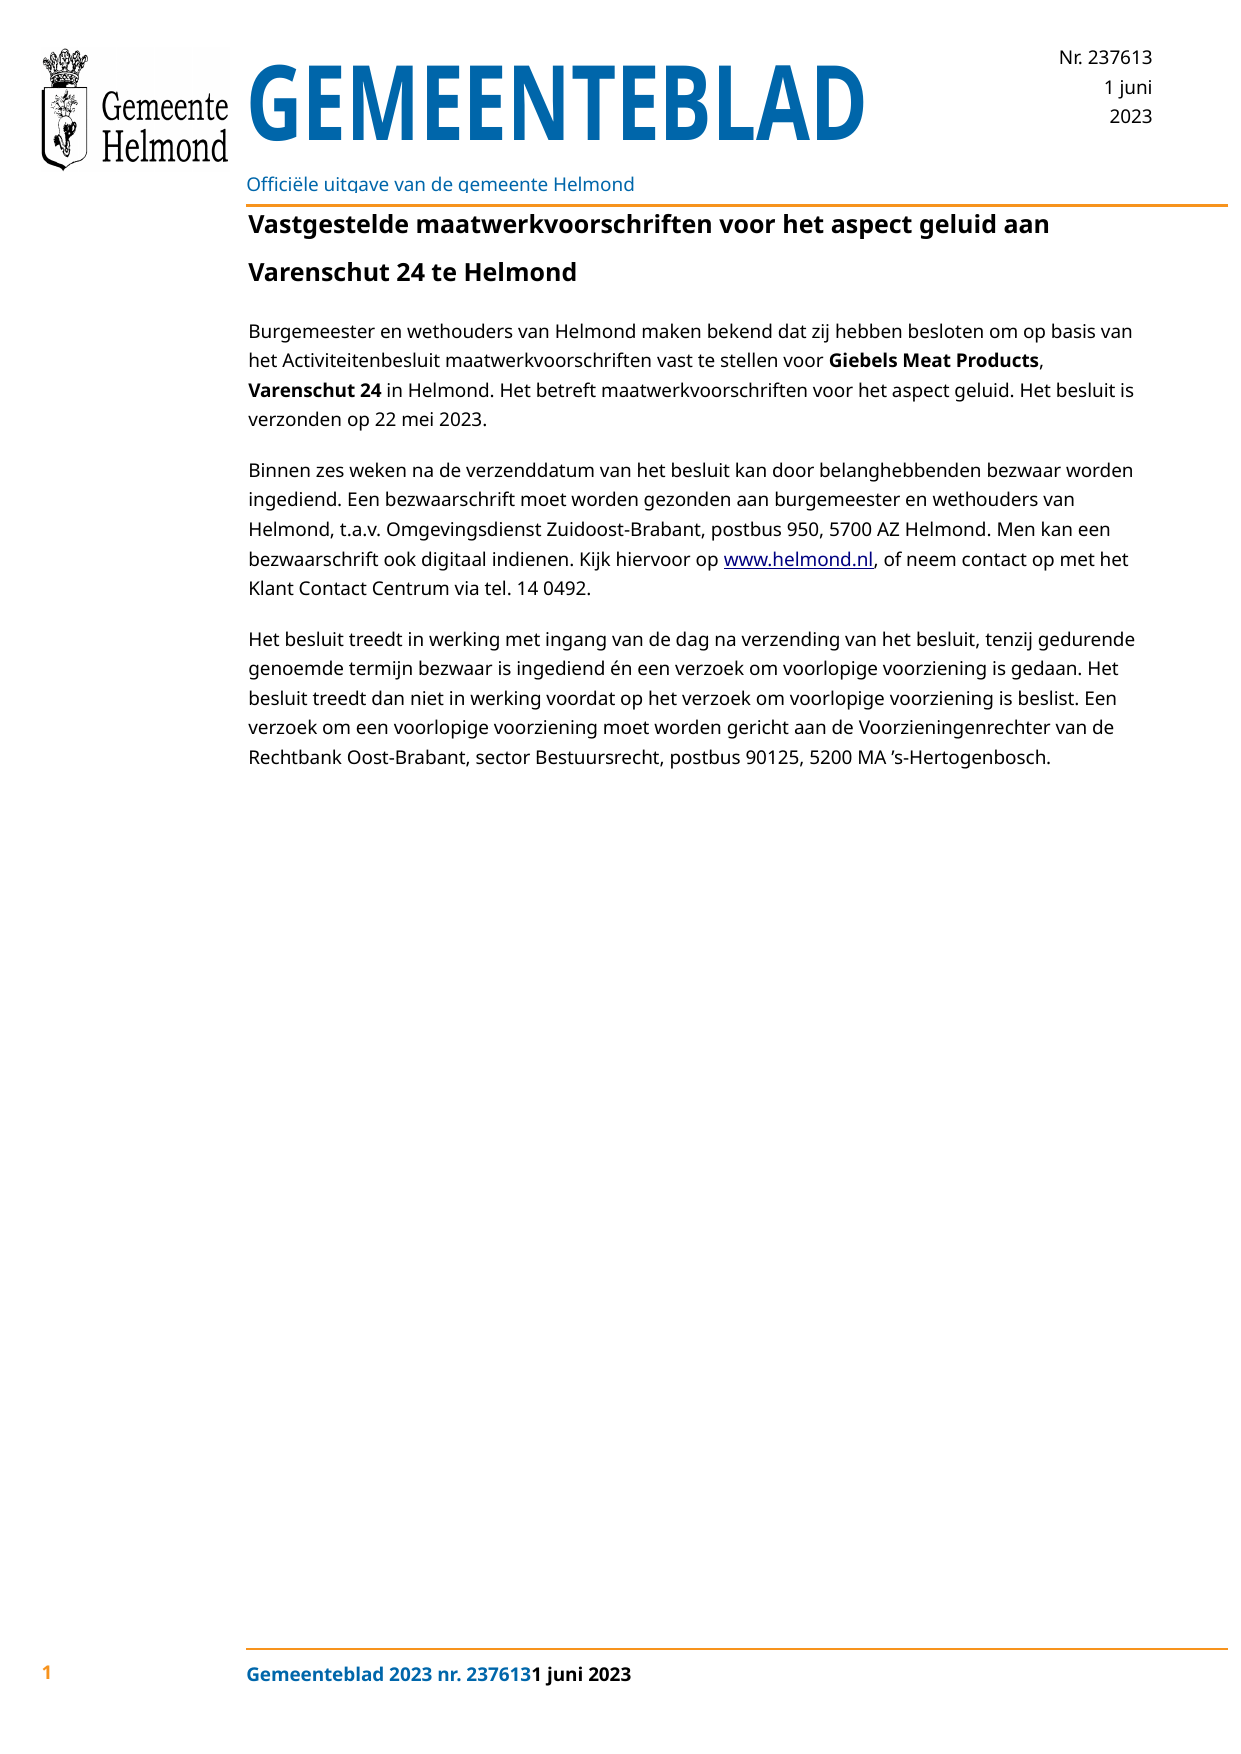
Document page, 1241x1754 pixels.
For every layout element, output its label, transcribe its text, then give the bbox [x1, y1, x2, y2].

text Het besluit treedt in werking met ingang van de dag na verzending van het besluit, tenzij gedurende genoemde termijn bezwaar is ingediend én een verzoek om voorlopige voorziening is gedaan. Het besluit treedt dan niet in werking voordat op het verzoek om voorlopige voorziening is beslist. Een verzoek om een voorlopige voorziening moet worden gericht aan de Voorzieningenrechter van de Rechtbank Oost-Brabant, sector Bestuursrecht, postbus 90125, 5200 MA ’s-Hertogenbosch. [248, 626, 1152, 770]
text Binnen zes weken na de verzenddatum van het besluit kan door belanghebbenden bezwaar worden ingediend. Een bezwaarschrift moet worden gezonden aan burgemeester en wethouders van Helmond, t.a.v. Omgevingsdienst Zuidoost-Brabant, postbus 950, 5700 AZ Helmond. Men kan een bezwaarschrift ook digitaal indienen. Kijk hiervoor op www.helmond.nl, of neem contact op met het Klant Contact Centrum via tel. 14 0492. [248, 457, 1152, 601]
text Burgemeester en wethouders van Helmond maken bekend dat zij hebben besloten om op basis van het Activiteitenbesluit maatwerkvoorschriften vast te stellen voor Giebels Meat Products, Varenschut 24 in Helmond. Het betreft maatwerkvoorschriften voor het aspect geluid. Het besluit is verzonden op 22 mei 2023. [248, 318, 1152, 432]
text Vastgestelde maatwerkvoorschriften voor het aspect geluid aan Varenschut 24 te Helmond [248, 207, 1152, 288]
picture [41, 47, 231, 172]
